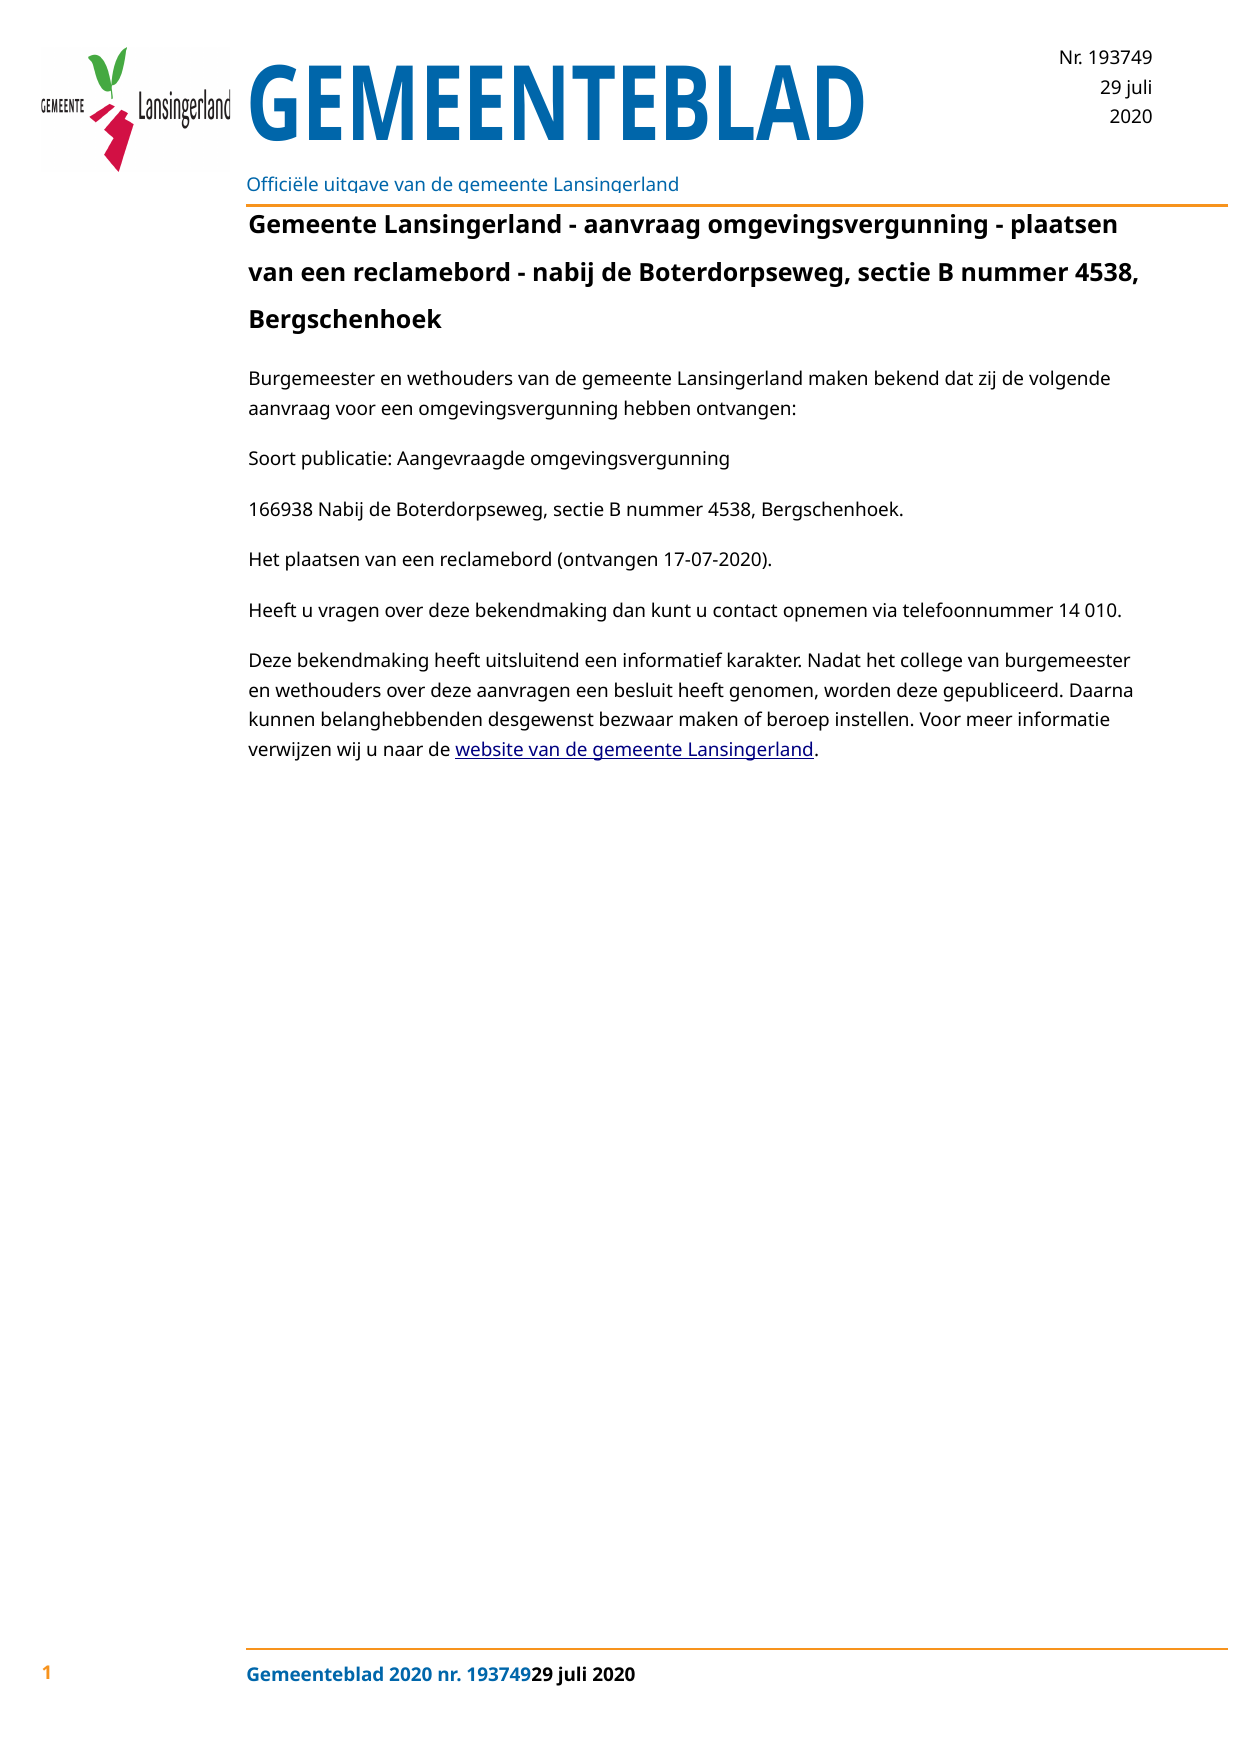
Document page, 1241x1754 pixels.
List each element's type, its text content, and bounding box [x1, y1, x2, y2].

text Soort publicatie: Aangevraagde omgevingsvergunning [248, 446, 1152, 471]
text Heeft u vragen over deze bekendmaking dan kunt u contact opnemen via telefoonnummer 14 010. [248, 597, 1152, 622]
text Het plaatsen van een reclamebord (ontvangen 17-07-2020). [248, 546, 1152, 572]
picture [41, 47, 231, 172]
text Gemeente Lansingerland - aanvraag omgevingsvergunning - plaatsen van een reclamebord - nabij de Boterdorpseweg, sectie B nummer 4538, Bergschenhoek [248, 207, 1152, 336]
text Burgemeester en wethouders van de gemeente Lansingerland maken bekend dat zij de volgende aanvraag voor een omgevingsvergunning hebben ontvangen: [248, 366, 1152, 421]
text 166938 Nabij de Boterdorpseweg, sectie B nummer 4538, Bergschenhoek. [248, 496, 1152, 522]
text Deze bekendmaking heeft uitsluitend een informatief karakter. Nadat het college van burgemeester en wethouders over deze aanvragen een besluit heeft genomen, worden deze gepubliceerd. Daarna kunnen belanghebbenden desgewenst bezwaar maken of beroep instellen. Voor meer informatie verwijzen wij u naar de website van de gemeente Lansingerland. [248, 647, 1152, 762]
